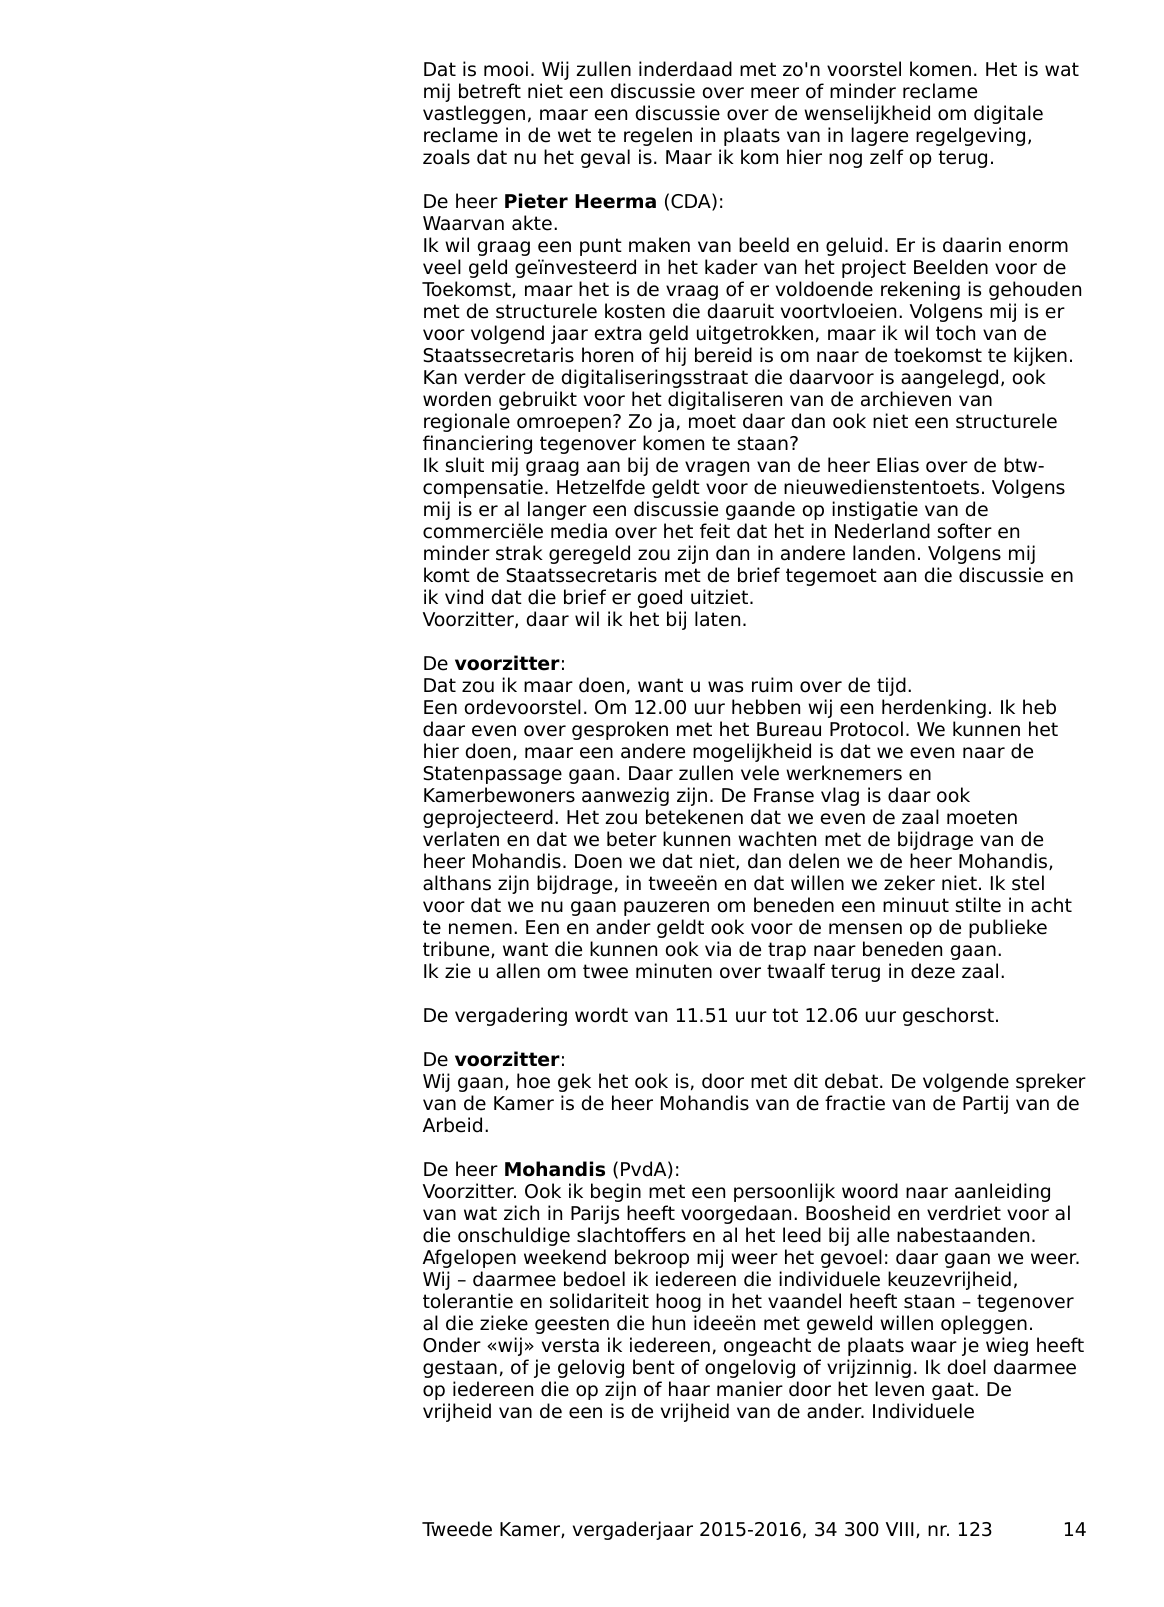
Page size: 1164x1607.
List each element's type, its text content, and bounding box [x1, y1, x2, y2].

text De voorzitter: [422, 1049, 1087, 1071]
text Dat zou ik maar doen, want u was ruim over de tijd. [422, 675, 1087, 697]
text De voorzitter: [422, 653, 1087, 675]
text Wij gaan, hoe gek het ook is, door met dit debat. De volgende spreker van de Kamer is de heer Mohandis van de fractie van de Partij van de Arbeid. [422, 1071, 1087, 1137]
text Ik sluit mij graag aan bij de vragen van de heer Elias over de btw-compensatie. Hetzelfde geldt voor de nieuwedienstentoets. Volgens mij is er al langer een discussie gaande op instigatie van de commerciële media over het feit dat het in Nederland softer en minder strak geregeld zou zijn dan in andere landen. Volgens mij komt de Staatssecretaris met de brief tegemoet aan die discussie en ik vind dat die brief er goed uitziet. [422, 455, 1087, 609]
text Voorzitter. Ook ik begin met een persoonlijk woord naar aanleiding van wat zich in Parijs heeft voorgedaan. Boosheid en verdriet voor al die onschuldige slachtoffers en al het leed bij alle nabestaanden. Afgelopen weekend bekroop mij weer het gevoel: daar gaan we weer. Wij – daarmee bedoel ik iedereen die individuele keuzevrijheid, tolerantie en solidariteit hoog in het vaandel heeft staan – tegenover al die zieke geesten die hun ideeën met geweld willen opleggen. Onder «wij» versta ik iedereen, ongeacht de plaats waar je wieg heeft gestaan, of je gelovig bent of ongelovig of vrijzinnig. Ik doel daarmee op iedereen die op zijn of haar manier door het leven gaat. De vrijheid van de een is de vrijheid van de ander. Individuele [422, 1181, 1087, 1423]
text De heer Pieter Heerma (CDA): [422, 191, 1087, 213]
text Dat is mooi. Wij zullen inderdaad met zo'n voorstel komen. Het is wat mij betreft niet een discussie over meer of minder reclame vastleggen, maar een discussie over de wenselijkheid om digitale reclame in de wet te regelen in plaats van in lagere regelgeving, zoals dat nu het geval is. Maar ik kom hier nog zelf op terug. [422, 59, 1087, 169]
text Voorzitter, daar wil ik het bij laten. [422, 609, 1087, 631]
text De vergadering wordt van 11.51 uur tot 12.06 uur geschorst. [422, 1005, 1087, 1027]
text Ik zie u allen om twee minuten over twaalf terug in deze zaal. [422, 961, 1087, 983]
text Waarvan akte. [422, 213, 1087, 235]
text Een ordevoorstel. Om 12.00 uur hebben wij een herdenking. Ik heb daar even over gesproken met het Bureau Protocol. We kunnen het hier doen, maar een andere mogelijkheid is dat we even naar de Statenpassage gaan. Daar zullen vele werknemers en Kamerbewoners aanwezig zijn. De Franse vlag is daar ook geprojecteerd. Het zou betekenen dat we even de zaal moeten verlaten en dat we beter kunnen wachten met de bijdrage van de heer Mohandis. Doen we dat niet, dan delen we de heer Mohandis, althans zijn bijdrage, in tweeën en dat willen we zeker niet. Ik stel voor dat we nu gaan pauzeren om beneden een minuut stilte in acht te nemen. Een en ander geldt ook voor de mensen op de publieke tribune, want die kunnen ook via de trap naar beneden gaan. [422, 697, 1087, 961]
text Ik wil graag een punt maken van beeld en geluid. Er is daarin enorm veel geld geïnvesteerd in het kader van het project Beelden voor de Toekomst, maar het is de vraag of er voldoende rekening is gehouden met de structurele kosten die daaruit voortvloeien. Volgens mij is er voor volgend jaar extra geld uitgetrokken, maar ik wil toch van de Staatssecretaris horen of hij bereid is om naar de toekomst te kijken. Kan verder de digitaliseringsstraat die daarvoor is aangelegd, ook worden gebruikt voor het digitaliseren van de archieven van regionale omroepen? Zo ja, moet daar dan ook niet een structurele financiering tegenover komen te staan? [422, 235, 1087, 455]
text De heer Mohandis (PvdA): [422, 1159, 1087, 1181]
